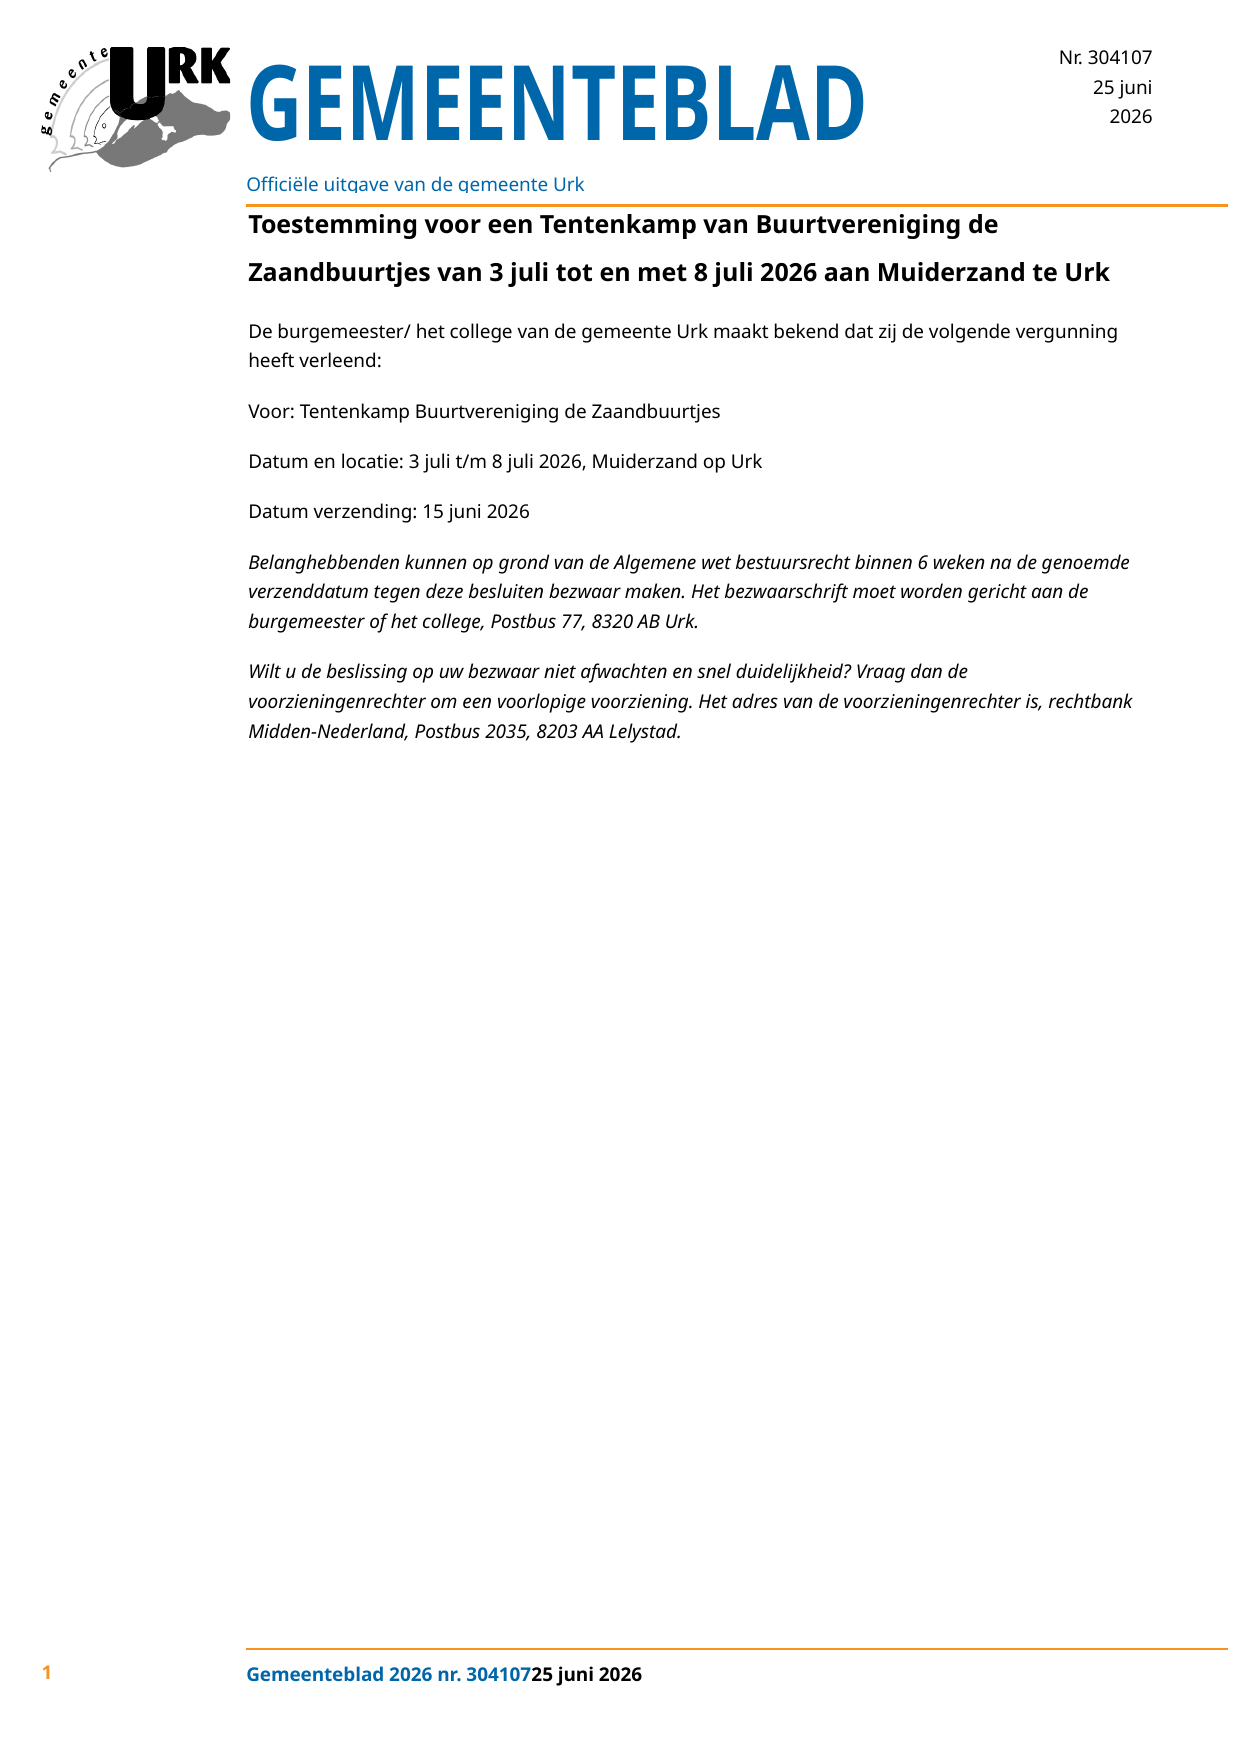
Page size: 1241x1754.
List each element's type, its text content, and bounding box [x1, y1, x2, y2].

picture [41, 47, 231, 172]
text Datum en locatie: 3 juli t/m 8 juli 2026, Muiderzand op Urk [248, 448, 1152, 474]
text Toestemming voor een Tentenkamp van Buurtvereniging de Zaandbuurtjes van 3 juli tot en met 8 juli 2026 aan Muiderzand te Urk [248, 207, 1152, 288]
text Belanghebbenden kunnen op grond van de Algemene wet bestuursrecht binnen 6 weken na de genoemde verzenddatum tegen deze besluiten bezwaar maken. Het bezwaarschrift moet worden gericht aan de burgemeester of het college, Postbus 77, 8320 AB Urk. [248, 549, 1152, 634]
text De burgemeester/ het college van de gemeente Urk maakt bekend dat zij de volgende vergunning heeft verleend: [248, 318, 1152, 373]
text Datum verzending: 15 juni 2026 [248, 499, 1152, 524]
text Voor: Tentenkamp Buurtvereniging de Zaandbuurtjes [248, 398, 1152, 424]
text Wilt u de beslissing op uw bezwaar niet afwachten en snel duidelijkheid? Vraag dan de voorzieningenrechter om een voorlopige voorziening. Het adres van de voorzieningenrechter is, rechtbank Midden-Nederland, Postbus 2035, 8203 AA Lelystad. [248, 659, 1152, 744]
